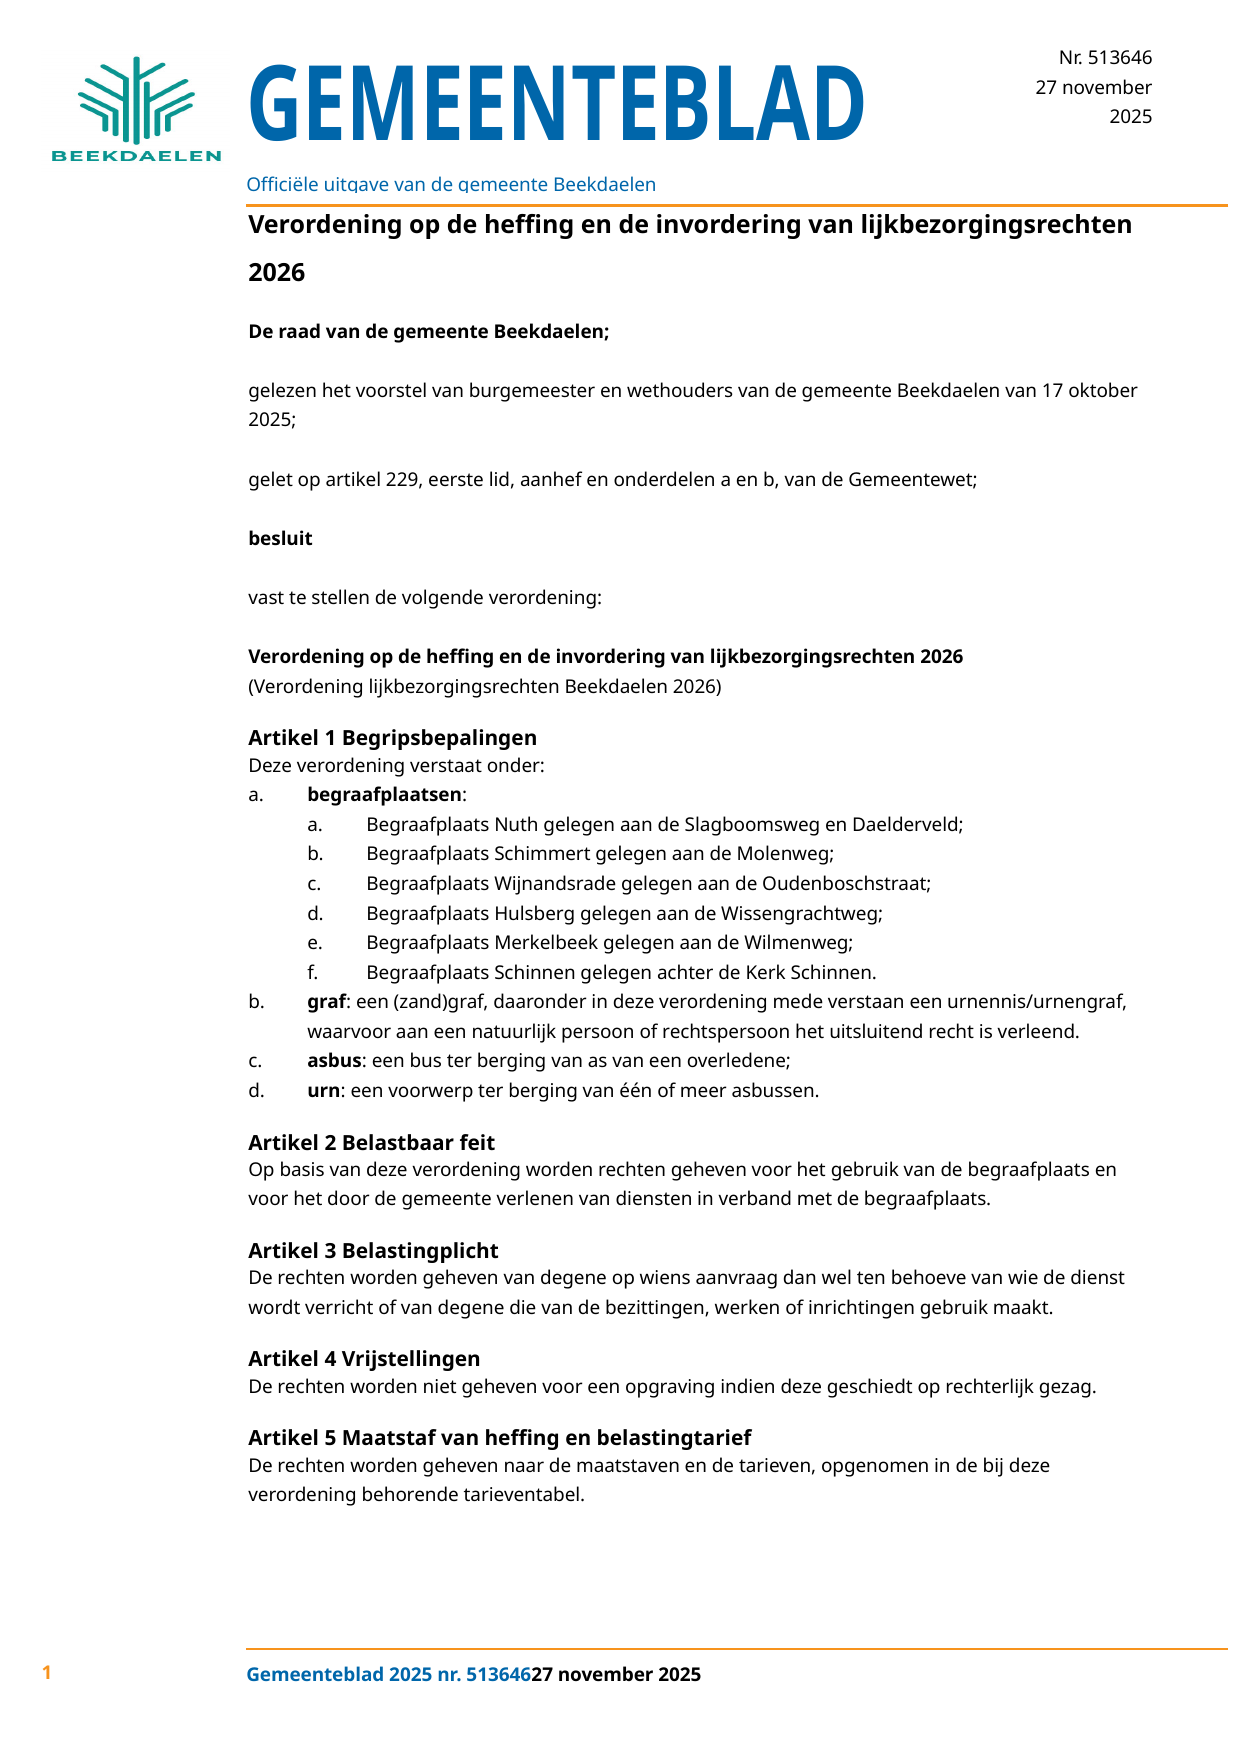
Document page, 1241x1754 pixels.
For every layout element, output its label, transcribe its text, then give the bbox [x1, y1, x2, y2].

list begraafplaatsen: [248, 781, 1152, 807]
text gelezen het voorstel van burgemeester en wethouders van de gemeente Beekdaelen van 17 oktober 2025; [248, 377, 1152, 432]
list asbus: een bus ter berging van as van een overledene; [248, 1048, 1152, 1073]
text Artikel 2 Belastbaar feit [248, 1128, 1152, 1156]
text De raad van de gemeente Beekdaelen; [248, 318, 1152, 344]
text besluit [248, 525, 1152, 551]
list Begraafplaats Merkelbeek gelegen aan de Wilmenweg; [307, 929, 1152, 955]
text De rechten worden niet geheven voor een opgraving indien deze geschiedt op rechterlijk gezag. [248, 1373, 1152, 1399]
text De rechten worden geheven van degene op wiens aanvraag dan wel ten behoeve van wie de dienst wordt verricht of van degene die van de bezittingen, werken of inrichtingen gebruik maakt. [248, 1264, 1152, 1320]
list urn: een voorwerp ter berging van één of meer asbussen. [248, 1077, 1152, 1103]
text (Verordening lijkbezorgingsrechten Beekdaelen 2026) [248, 673, 1152, 699]
picture [41, 47, 231, 172]
list Begraafplaats Schimmert gelegen aan de Molenweg; [307, 841, 1152, 866]
text Deze verordening verstaat onder: [248, 752, 1152, 777]
list Begraafplaats Hulsberg gelegen aan de Wissengrachtweg; [307, 900, 1152, 925]
list Begraafplaats Schinnen gelegen achter de Kerk Schinnen. [307, 959, 1152, 984]
text vast te stellen de volgende verordening: [248, 584, 1152, 610]
text Artikel 5 Maatstaf van heffing en belastingtarief [248, 1423, 1152, 1452]
text Artikel 4 Vrijstellingen [248, 1344, 1152, 1373]
list Begraafplaats Nuth gelegen aan de Slagboomsweg en Daelderveld; [307, 811, 1152, 837]
list Begraafplaats Wijnandsrade gelegen aan de Oudenboschstraat; [307, 870, 1152, 896]
text De rechten worden geheven naar de maatstaven en de tarieven, opgenomen in de bij deze verordening behorende tarieventabel. [248, 1452, 1152, 1507]
text Verordening op de heffing en de invordering van lijkbezorgingsrechten 2026 [248, 207, 1152, 288]
text Op basis van deze verordening worden rechten geheven voor het gebruik van de begraafplaats en voor het door de gemeente verlenen van diensten in verband met de begraafplaats. [248, 1156, 1152, 1211]
text gelet op artikel 229, eerste lid, aanhef en onderdelen a en b, van de Gemeentewet; [248, 466, 1152, 492]
text Artikel 3 Belastingplicht [248, 1236, 1152, 1264]
text Verordening op de heffing en de invordering van lijkbezorgingsrechten 2026 [248, 643, 1152, 669]
list graf: een (zand)graf, daaronder in deze verordening mede verstaan een urnennis/urnengraf, waarvoor aan een natuurlijk persoon of rechtspersoon het uitsluitend recht is verleend. [248, 988, 1152, 1044]
text Artikel 1 Begripsbepalingen [248, 723, 1152, 752]
